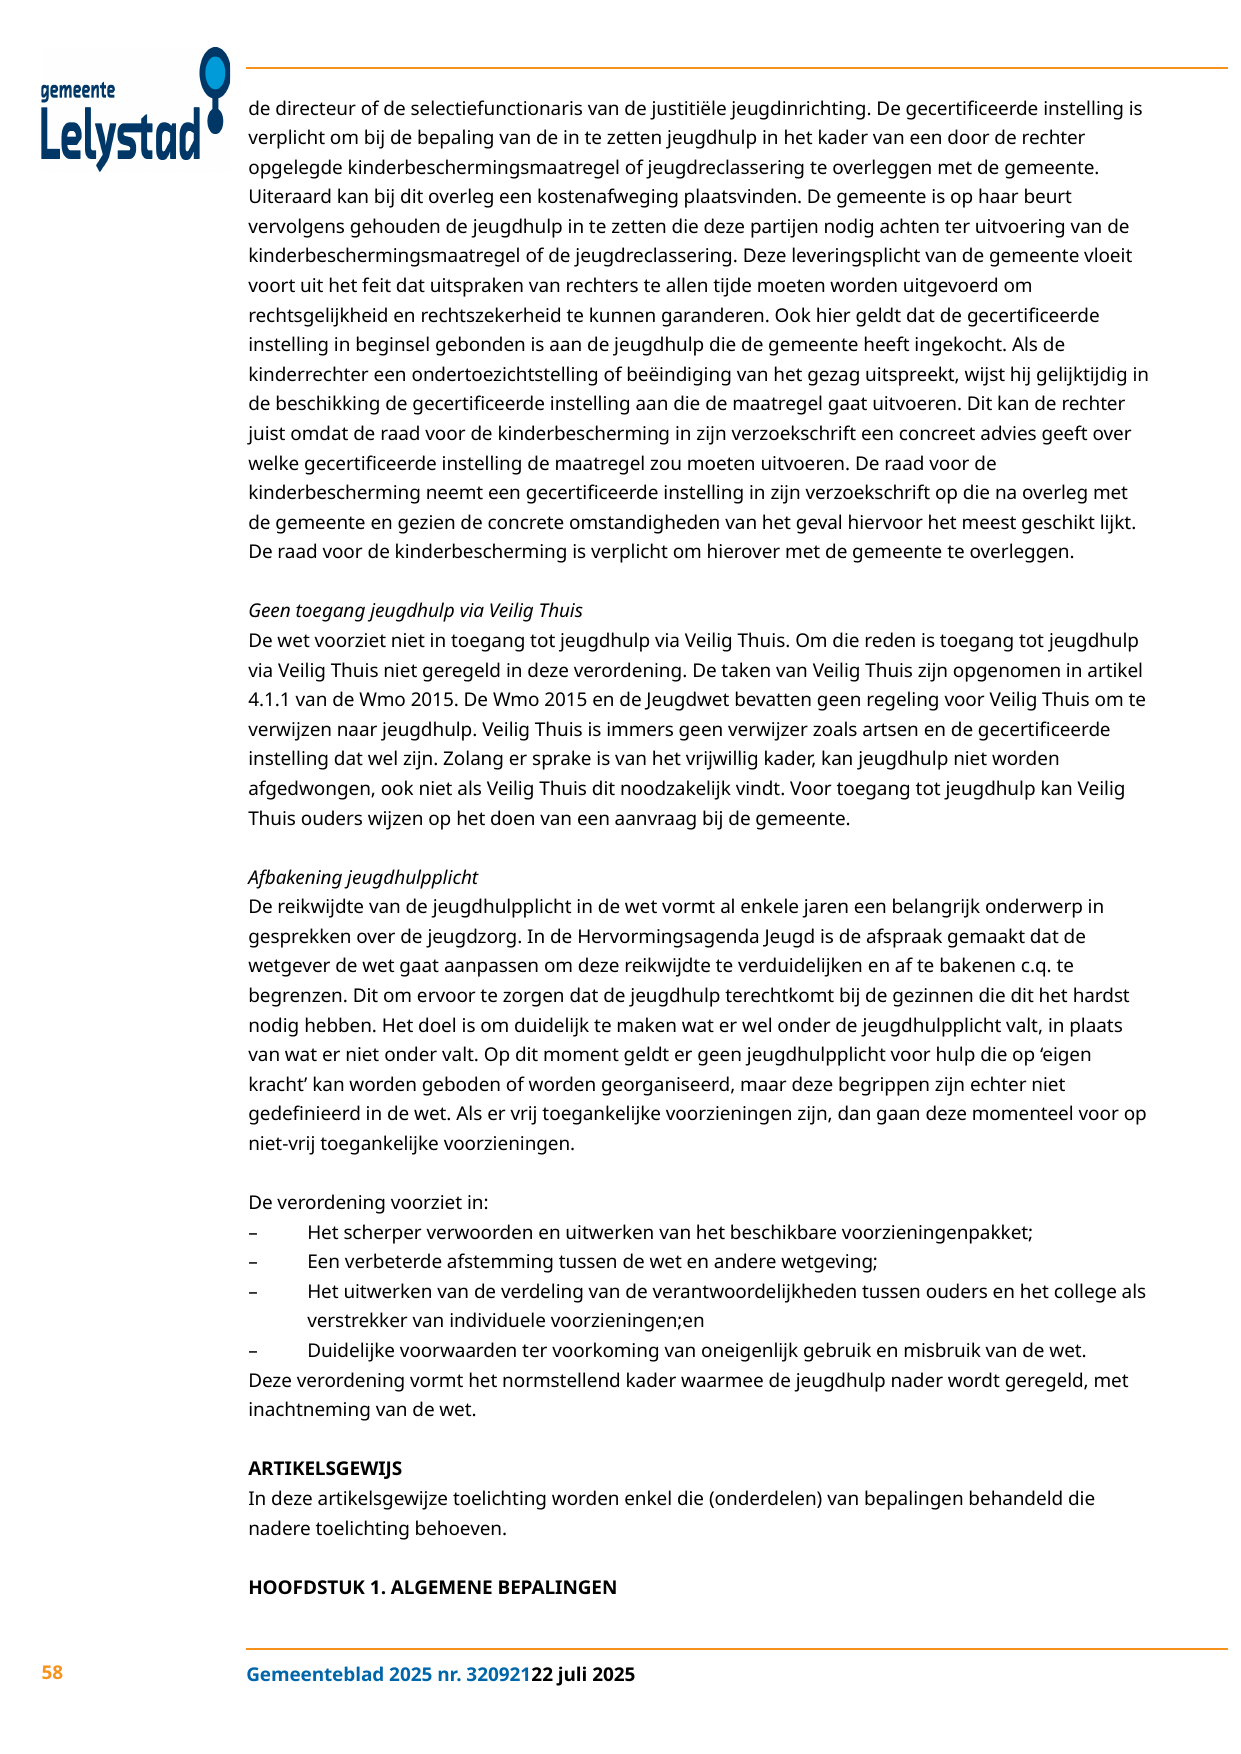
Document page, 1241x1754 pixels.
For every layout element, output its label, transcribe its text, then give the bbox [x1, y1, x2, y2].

text Afbakening jeugdhulpplicht [248, 864, 1152, 890]
text de directeur of de selectiefunctionaris van de justitiële jeugdinrichting. De gecertificeerde instelling is verplicht om bij de bepaling van de in te zetten jeugdhulp in het kader van een door de rechter opgelegde kinderbeschermingsmaatregel of jeugdreclassering te overleggen met de gemeente. Uiteraard kan bij dit overleg een kostenafweging plaatsvinden. De gemeente is op haar beurt vervolgens gehouden de jeugdhulp in te zetten die deze partijen nodig achten ter uitvoering van de kinderbeschermingsmaatregel of de jeugdreclassering. Deze leveringsplicht van de gemeente vloeit voort uit het feit dat uitspraken van rechters te allen tijde moeten worden uitgevoerd om rechtsgelijkheid en rechtszekerheid te kunnen garanderen. Ook hier geldt dat de gecertificeerde instelling in beginsel gebonden is aan de jeugdhulp die de gemeente heeft ingekocht. Als de kinderrechter een ondertoezichtstelling of beëindiging van het gezag uitspreekt, wijst hij gelijktijdig in de beschikking de gecertificeerde instelling aan die de maatregel gaat uitvoeren. Dit kan de rechter juist omdat de raad voor de kinderbescherming in zijn verzoekschrift een concreet advies geeft over welke gecertificeerde instelling de maatregel zou moeten uitvoeren. De raad voor de kinderbescherming neemt een gecertificeerde instelling in zijn verzoekschrift op die na overleg met de gemeente en gezien de concrete omstandigheden van het geval hiervoor het meest geschikt lijkt. De raad voor de kinderbescherming is verplicht om hierover met de gemeente te overleggen. [248, 95, 1152, 564]
list Een verbeterde afstemming tussen de wet en andere wetgeving; [248, 1248, 1152, 1274]
text ARTIKELSGEWIJS [248, 1456, 1152, 1481]
text Geen toegang jeugdhulp via Veilig Thuis [248, 598, 1152, 623]
text HOOFDSTUK 1. ALGEMENE BEPALINGEN [248, 1574, 1152, 1600]
text Deze verordening vormt het normstellend kader waarmee de jeugdhulp nader wordt geregeld, met inachtneming van de wet. [248, 1367, 1152, 1422]
picture [41, 47, 231, 172]
text De reikwijdte van de jeugdhulpplicht in de wet vormt al enkele jaren een belangrijk onderwerp in gesprekken over de jeugdzorg. In de Hervormingsagenda Jeugd is de afspraak gemaakt dat de wetgever de wet gaat aanpassen om deze reikwijdte te verduidelijken en af te bakenen c.q. te begrenzen. Dit om ervoor te zorgen dat de jeugdhulp terechtkomt bij de gezinnen die dit het hardst nodig hebben. Het doel is om duidelijk te maken wat er wel onder de jeugdhulpplicht valt, in plaats van wat er niet onder valt. Op dit moment geldt er geen jeugdhulpplicht voor hulp die op ‘eigen kracht’ kan worden geboden of worden georganiseerd, maar deze begrippen zijn echter niet gedefinieerd in de wet. Als er vrij toegankelijke voorzieningen zijn, dan gaan deze momenteel voor op niet-vrij toegankelijke voorzieningen. [248, 893, 1152, 1156]
list Het uitwerken van de verdeling van de verantwoordelijkheden tussen ouders en het college als verstrekker van individuele voorzieningen;en [248, 1278, 1152, 1333]
text De wet voorziet niet in toegang tot jeugdhulp via Veilig Thuis. Om die reden is toegang tot jeugdhulp via Veilig Thuis niet geregeld in deze verordening. De taken van Veilig Thuis zijn opgenomen in artikel 4.1.1 van de Wmo 2015. De Wmo 2015 en de Jeugdwet bevatten geen regeling voor Veilig Thuis om te verwijzen naar jeugdhulp. Veilig Thuis is immers geen verwijzer zoals artsen en de gecertificeerde instelling dat wel zijn. Zolang er sprake is van het vrijwillig kader, kan jeugdhulp niet worden afgedwongen, ook niet als Veilig Thuis dit noodzakelijk vindt. Voor toegang tot jeugdhulp kan Veilig Thuis ouders wijzen op het doen van een aanvraag bij de gemeente. [248, 627, 1152, 831]
text In deze artikelsgewijze toelichting worden enkel die (onderdelen) van bepalingen behandeld die nadere toelichting behoeven. [248, 1485, 1152, 1541]
text De verordening voorziet in: [248, 1189, 1152, 1215]
list Duidelijke voorwaarden ter voorkoming van oneigenlijk gebruik en misbruik van de wet. [248, 1337, 1152, 1363]
list Het scherper verwoorden en uitwerken van het beschikbare voorzieningenpakket; [248, 1219, 1152, 1245]
